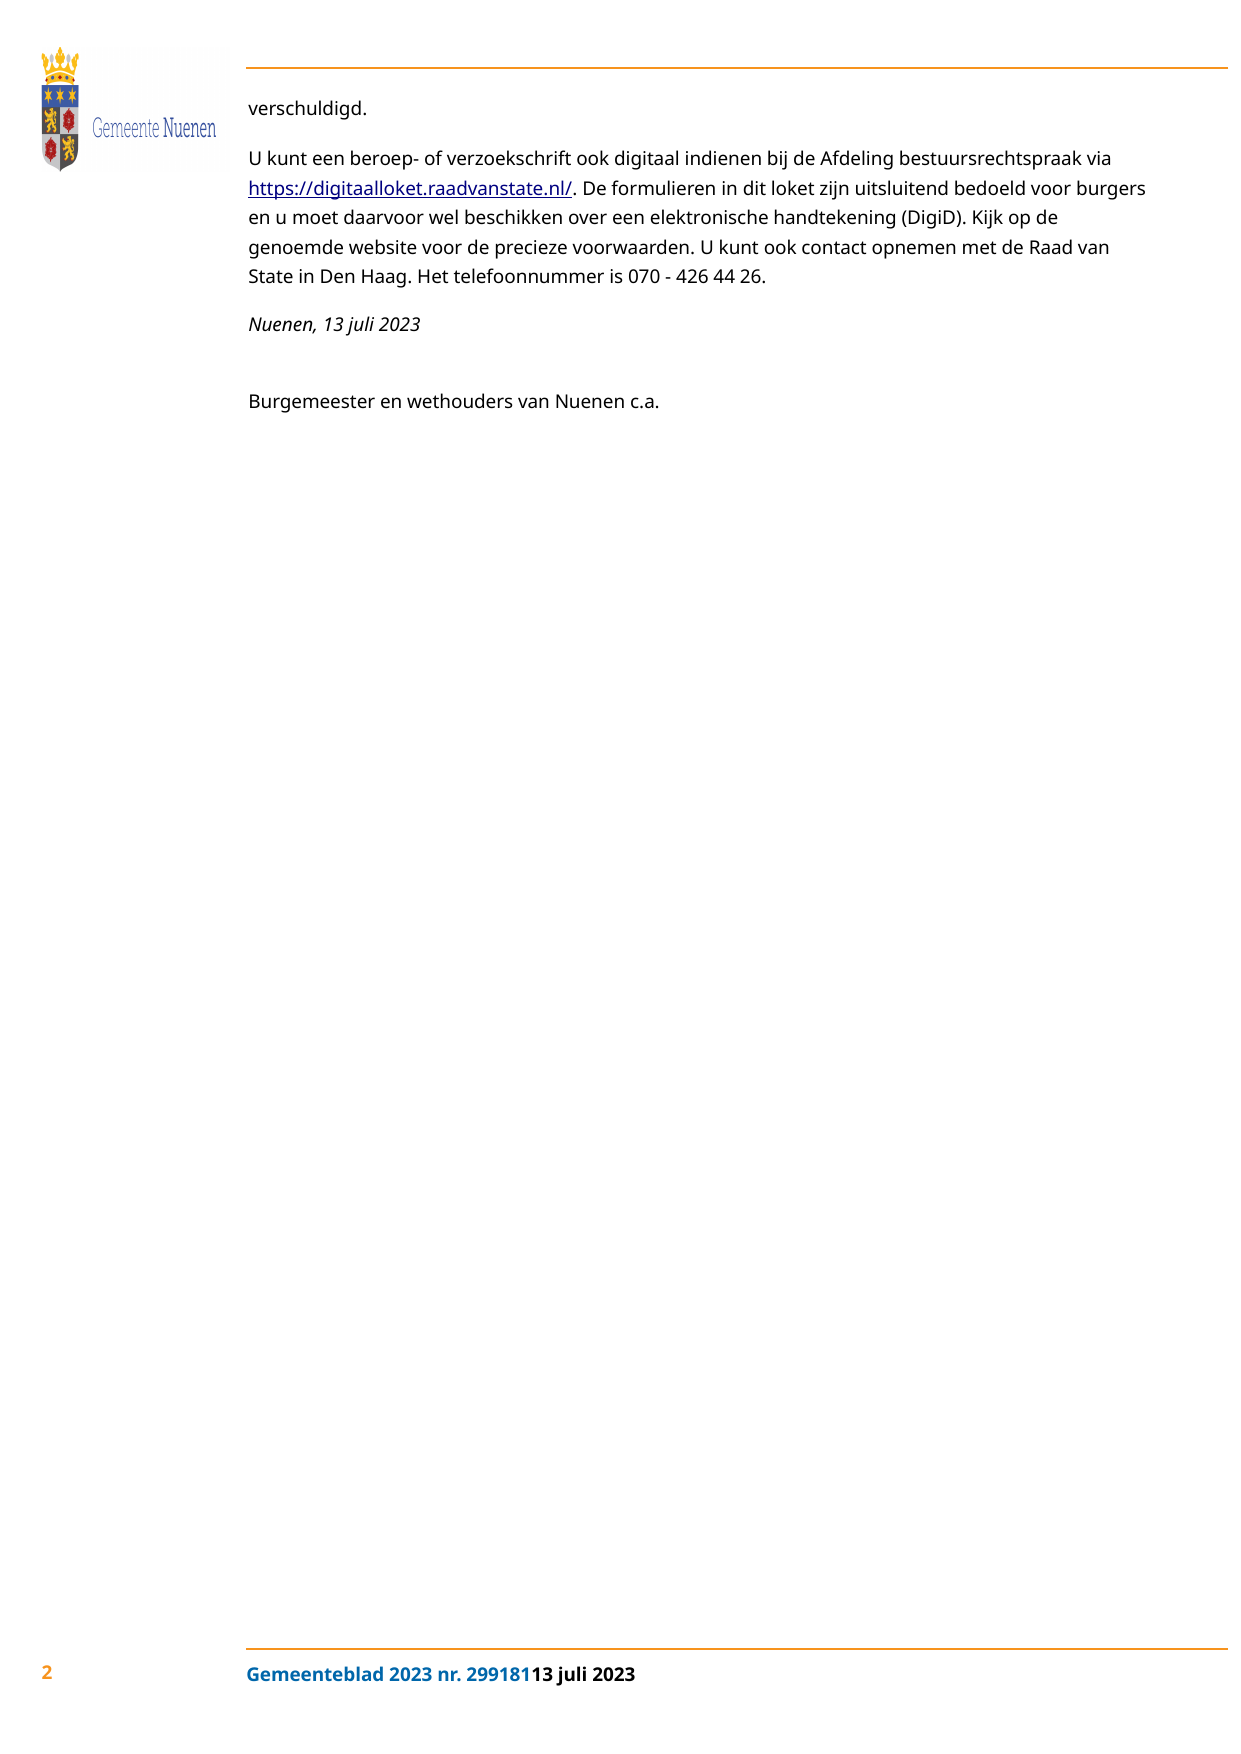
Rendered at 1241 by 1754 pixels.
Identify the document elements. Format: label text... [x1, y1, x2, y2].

picture [41, 47, 231, 172]
text Nuenen, 13 juli 2023 [248, 311, 1152, 337]
text U kunt een beroep- of verzoekschrift ook digitaal indienen bij de Afdeling bestuursrechtspraak via https://digitaalloket.raadvanstate.nl/. De formulieren in dit loket zijn uitsluitend bedoeld voor burgers en u moet daarvoor wel beschikken over een elektronische handtekening (DigiD). Kijk op de genoemde website voor de precieze voorwaarden. U kunt ook contact opnemen met de Raad van State in Den Haag. Het telefoonnummer is 070 - 426 44 26. [248, 145, 1152, 289]
text Burgemeester en wethouders van Nuenen c.a. [248, 388, 1152, 414]
text verschuldigd. [248, 95, 1152, 121]
